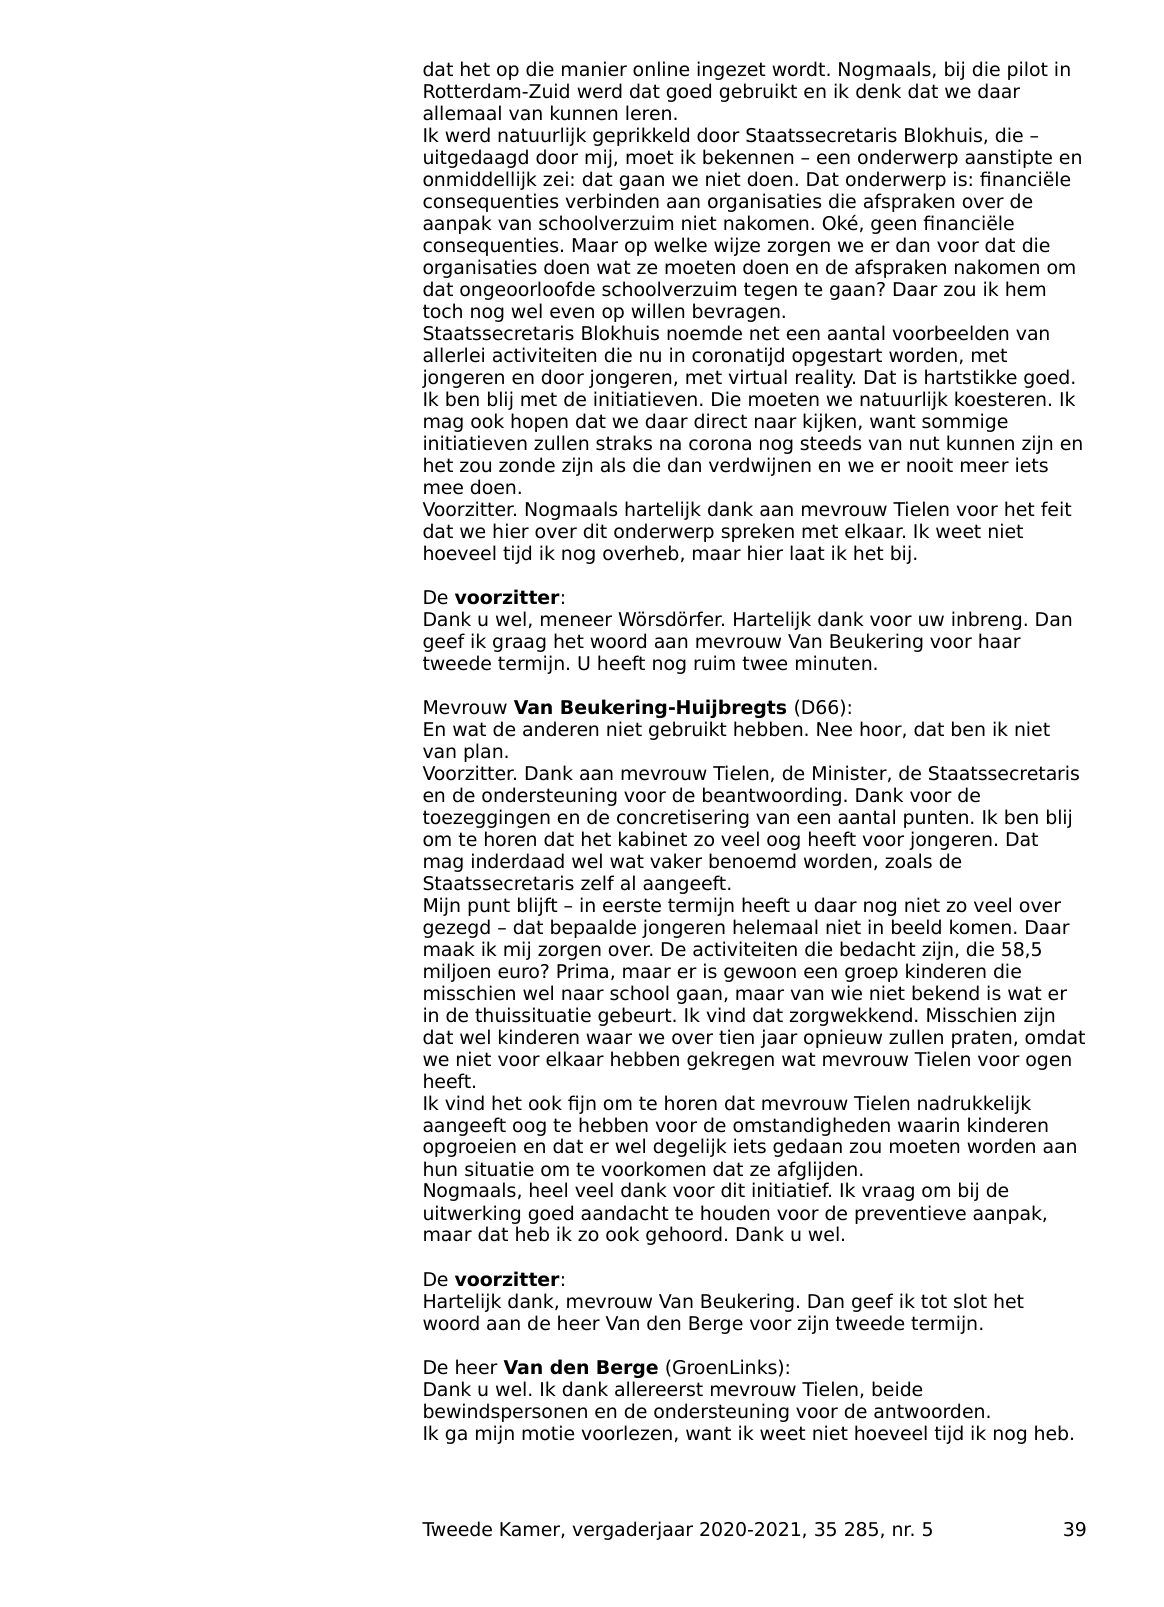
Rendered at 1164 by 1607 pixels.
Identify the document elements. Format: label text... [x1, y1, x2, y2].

text Ik werd natuurlijk geprikkeld door Staatssecretaris Blokhuis, die – uitgedaagd door mij, moet ik bekennen – een onderwerp aanstipte en onmiddellijk zei: dat gaan we niet doen. Dat onderwerp is: financiële consequenties verbinden aan organisaties die afspraken over de aanpak van schoolverzuim niet nakomen. Oké, geen financiële consequenties. Maar op welke wijze zorgen we er dan voor dat die organisaties doen wat ze moeten doen en de afspraken nakomen om dat ongeoorloofde schoolverzuim tegen te gaan? Daar zou ik hem toch nog wel even op willen bevragen. [422, 125, 1087, 323]
text dat het op die manier online ingezet wordt. Nogmaals, bij die pilot in Rotterdam-Zuid werd dat goed gebruikt en ik denk dat we daar allemaal van kunnen leren. [422, 59, 1087, 125]
text Dank u wel. Ik dank allereerst mevrouw Tielen, beide bewindspersonen en de ondersteuning voor de antwoorden. [422, 1379, 1087, 1423]
text Dank u wel, meneer Wörsdörfer. Hartelijk dank voor uw inbreng. Dan geef ik graag het woord aan mevrouw Van Beukering voor haar tweede termijn. U heeft nog ruim twee minuten. [422, 609, 1087, 675]
text Nogmaals, heel veel dank voor dit initiatief. Ik vraag om bij de uitwerking goed aandacht te houden voor de preventieve aanpak, maar dat heb ik zo ook gehoord. Dank u wel. [422, 1180, 1087, 1246]
text Voorzitter. Nogmaals hartelijk dank aan mevrouw Tielen voor het feit dat we hier over dit onderwerp spreken met elkaar. Ik weet niet hoeveel tijd ik nog overheb, maar hier laat ik het bij. [422, 499, 1087, 564]
text Ik ga mijn motie voorlezen, want ik weet niet hoeveel tijd ik nog heb. [422, 1423, 1087, 1444]
text Mijn punt blijft – in eerste termijn heeft u daar nog niet zo veel over gezegd – dat bepaalde jongeren helemaal niet in beeld komen. Daar maak ik mij zorgen over. De activiteiten die bedacht zijn, die 58,5 miljoen euro? Prima, maar er is gewoon een groep kinderen die misschien wel naar school gaan, maar van wie niet bekend is wat er in de thuissituatie gebeurt. Ik vind dat zorgwekkend. Misschien zijn dat wel kinderen waar we over tien jaar opnieuw zullen praten, omdat we niet voor elkaar hebben gekregen wat mevrouw Tielen voor ogen heeft. [422, 895, 1087, 1092]
text Mevrouw Van Beukering-Huijbregts (D66): [422, 697, 1087, 719]
text En wat de anderen niet gebruikt hebben. Nee hoor, dat ben ik niet van plan. [422, 719, 1087, 763]
text Staatssecretaris Blokhuis noemde net een aantal voorbeelden van allerlei activiteiten die nu in coronatijd opgestart worden, met jongeren en door jongeren, met virtual reality. Dat is hartstikke goed. Ik ben blij met de initiatieven. Die moeten we natuurlijk koesteren. Ik mag ook hopen dat we daar direct naar kijken, want sommige initiatieven zullen straks na corona nog steeds van nut kunnen zijn en het zou zonde zijn als die dan verdwijnen en we er nooit meer iets mee doen. [422, 323, 1087, 499]
text De voorzitter: [422, 587, 1087, 609]
text Ik vind het ook fijn om te horen dat mevrouw Tielen nadrukkelijk aangeeft oog te hebben voor de omstandigheden waarin kinderen opgroeien en dat er wel degelijk iets gedaan zou moeten worden aan hun situatie om te voorkomen dat ze afglijden. [422, 1092, 1087, 1180]
text De heer Van den Berge (GroenLinks): [422, 1357, 1087, 1379]
text Hartelijk dank, mevrouw Van Beukering. Dan geef ik tot slot het woord aan de heer Van den Berge voor zijn tweede termijn. [422, 1291, 1087, 1334]
text Voorzitter. Dank aan mevrouw Tielen, de Minister, de Staatssecretaris en de ondersteuning voor de beantwoording. Dank voor de toezeggingen en de concretisering van een aantal punten. Ik ben blij om te horen dat het kabinet zo veel oog heeft voor jongeren. Dat mag inderdaad wel wat vaker benoemd worden, zoals de Staatssecretaris zelf al aangeeft. [422, 763, 1087, 895]
text De voorzitter: [422, 1268, 1087, 1291]
